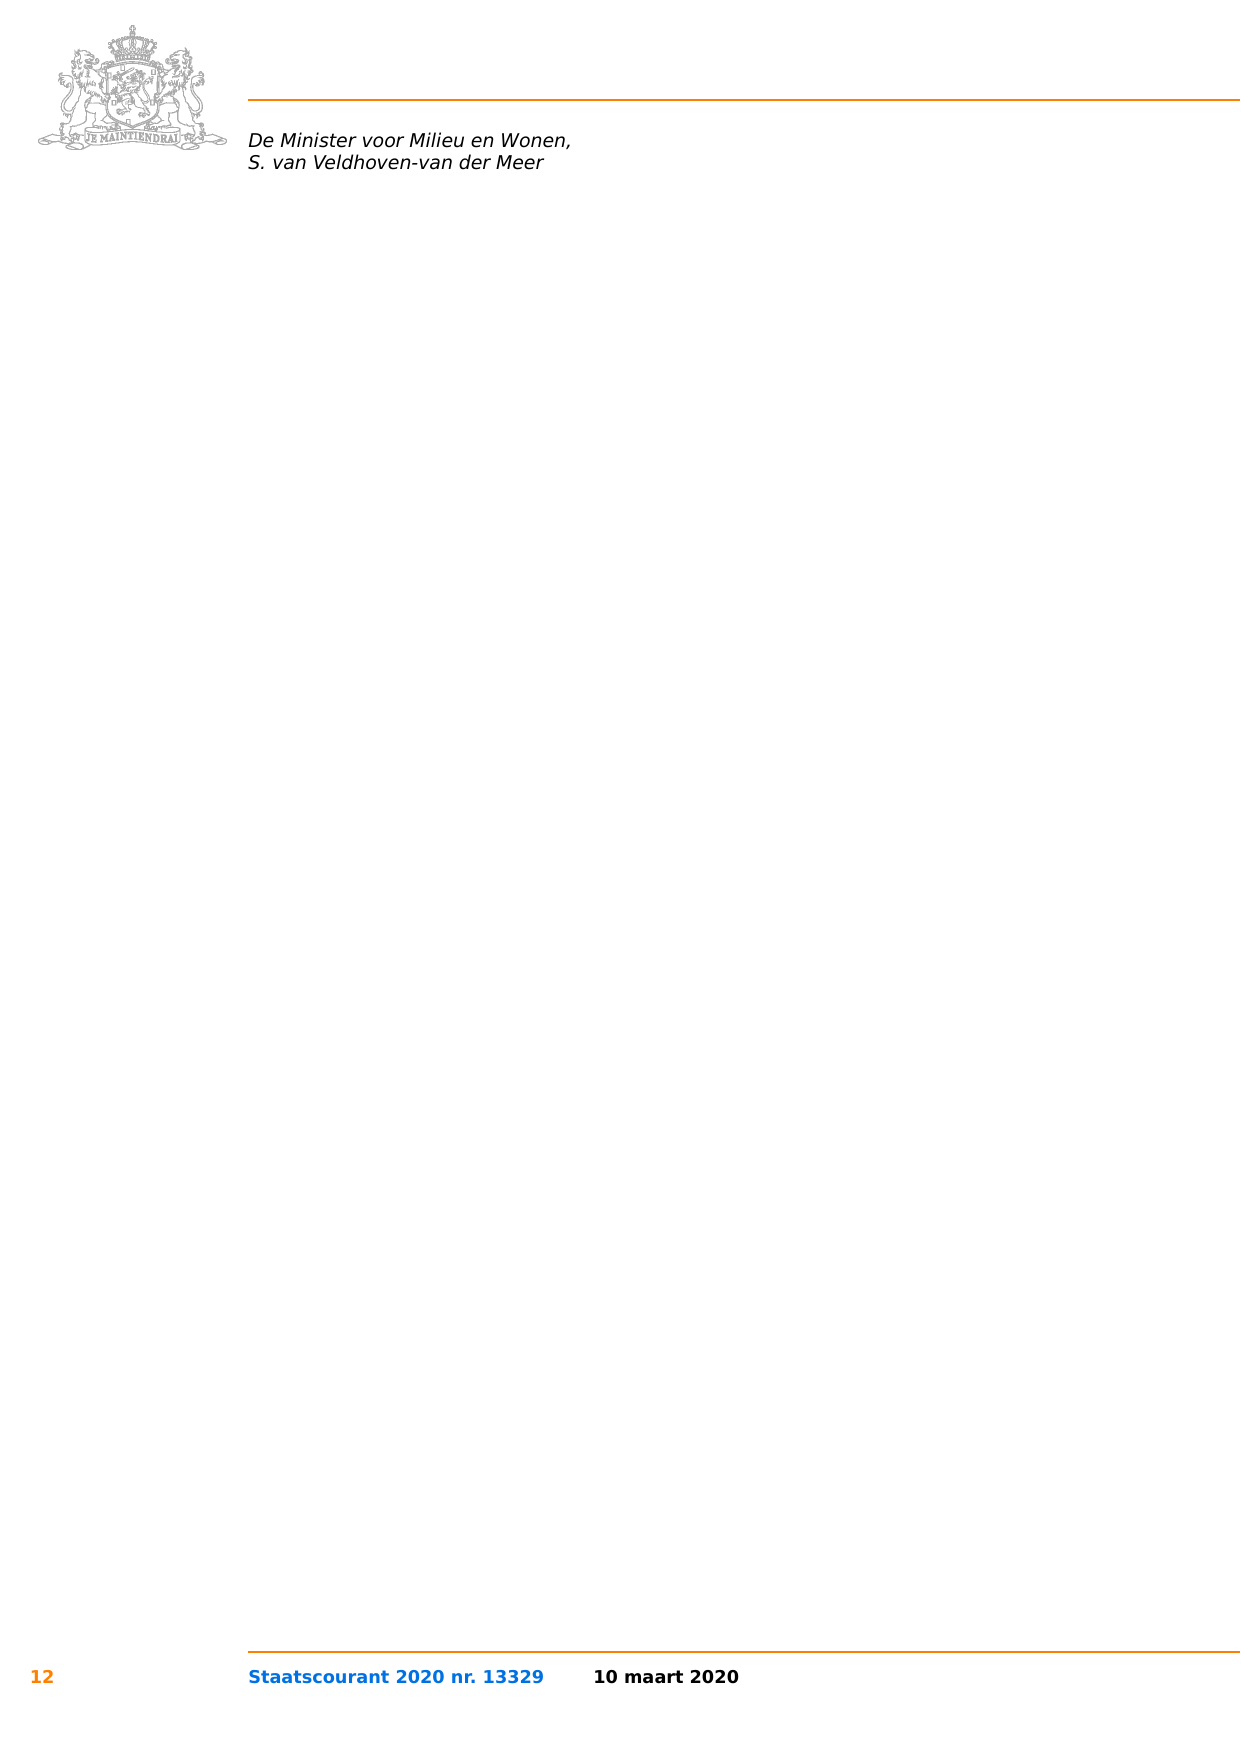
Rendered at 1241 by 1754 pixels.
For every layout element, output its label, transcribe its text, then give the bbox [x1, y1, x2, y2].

picture [38, 25, 227, 150]
text De Minister voor Milieu en Wonen, S. van Veldhoven-van der Meer [248, 130, 1163, 174]
